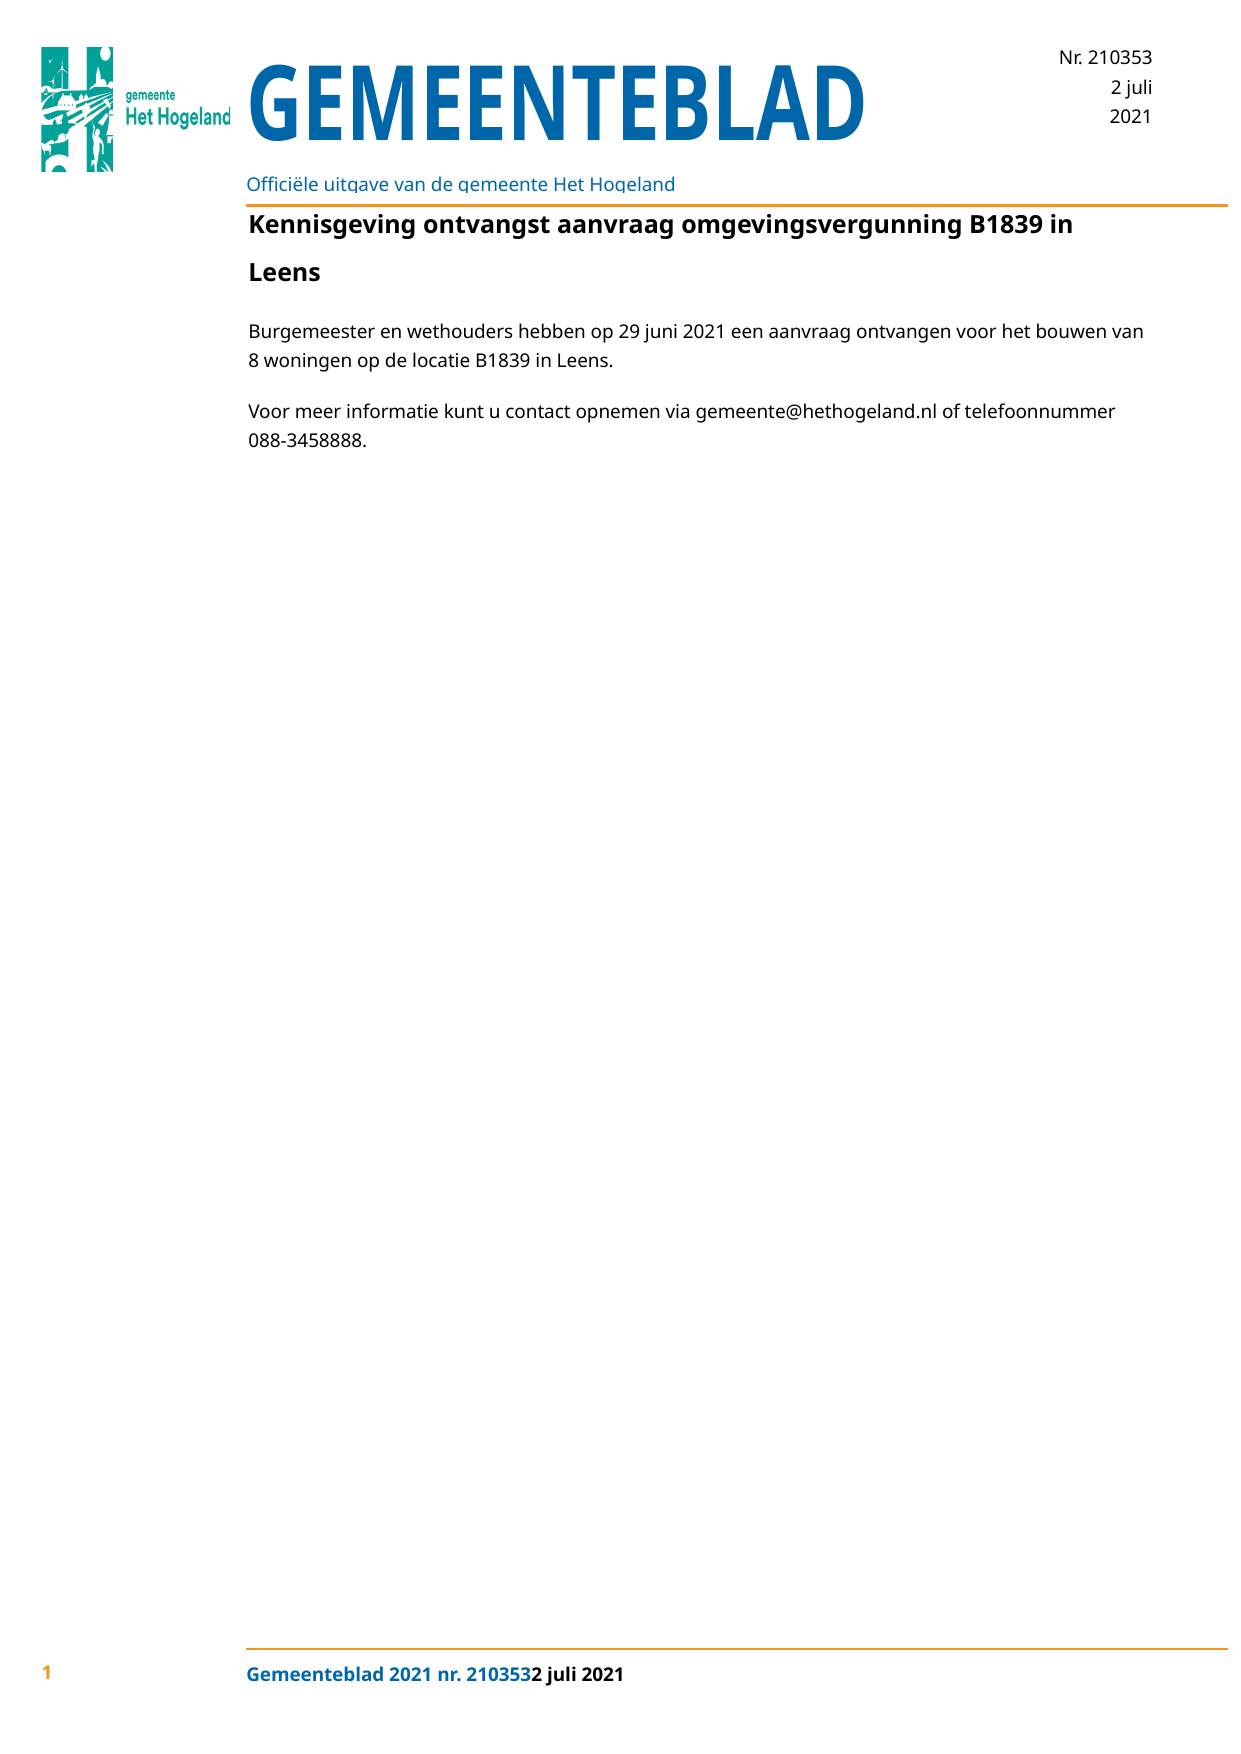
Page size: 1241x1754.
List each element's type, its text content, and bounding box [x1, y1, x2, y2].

picture [41, 47, 231, 172]
text Kennisgeving ontvangst aanvraag omgevingsvergunning B1839 in Leens [248, 207, 1152, 288]
text Voor meer informatie kunt u contact opnemen via gemeente@hethogeland.nl of telefoonnummer 088-3458888. [248, 398, 1152, 453]
text Burgemeester en wethouders hebben op 29 juni 2021 een aanvraag ontvangen voor het bouwen van 8 woningen op de locatie B1839 in Leens. [248, 318, 1152, 373]
